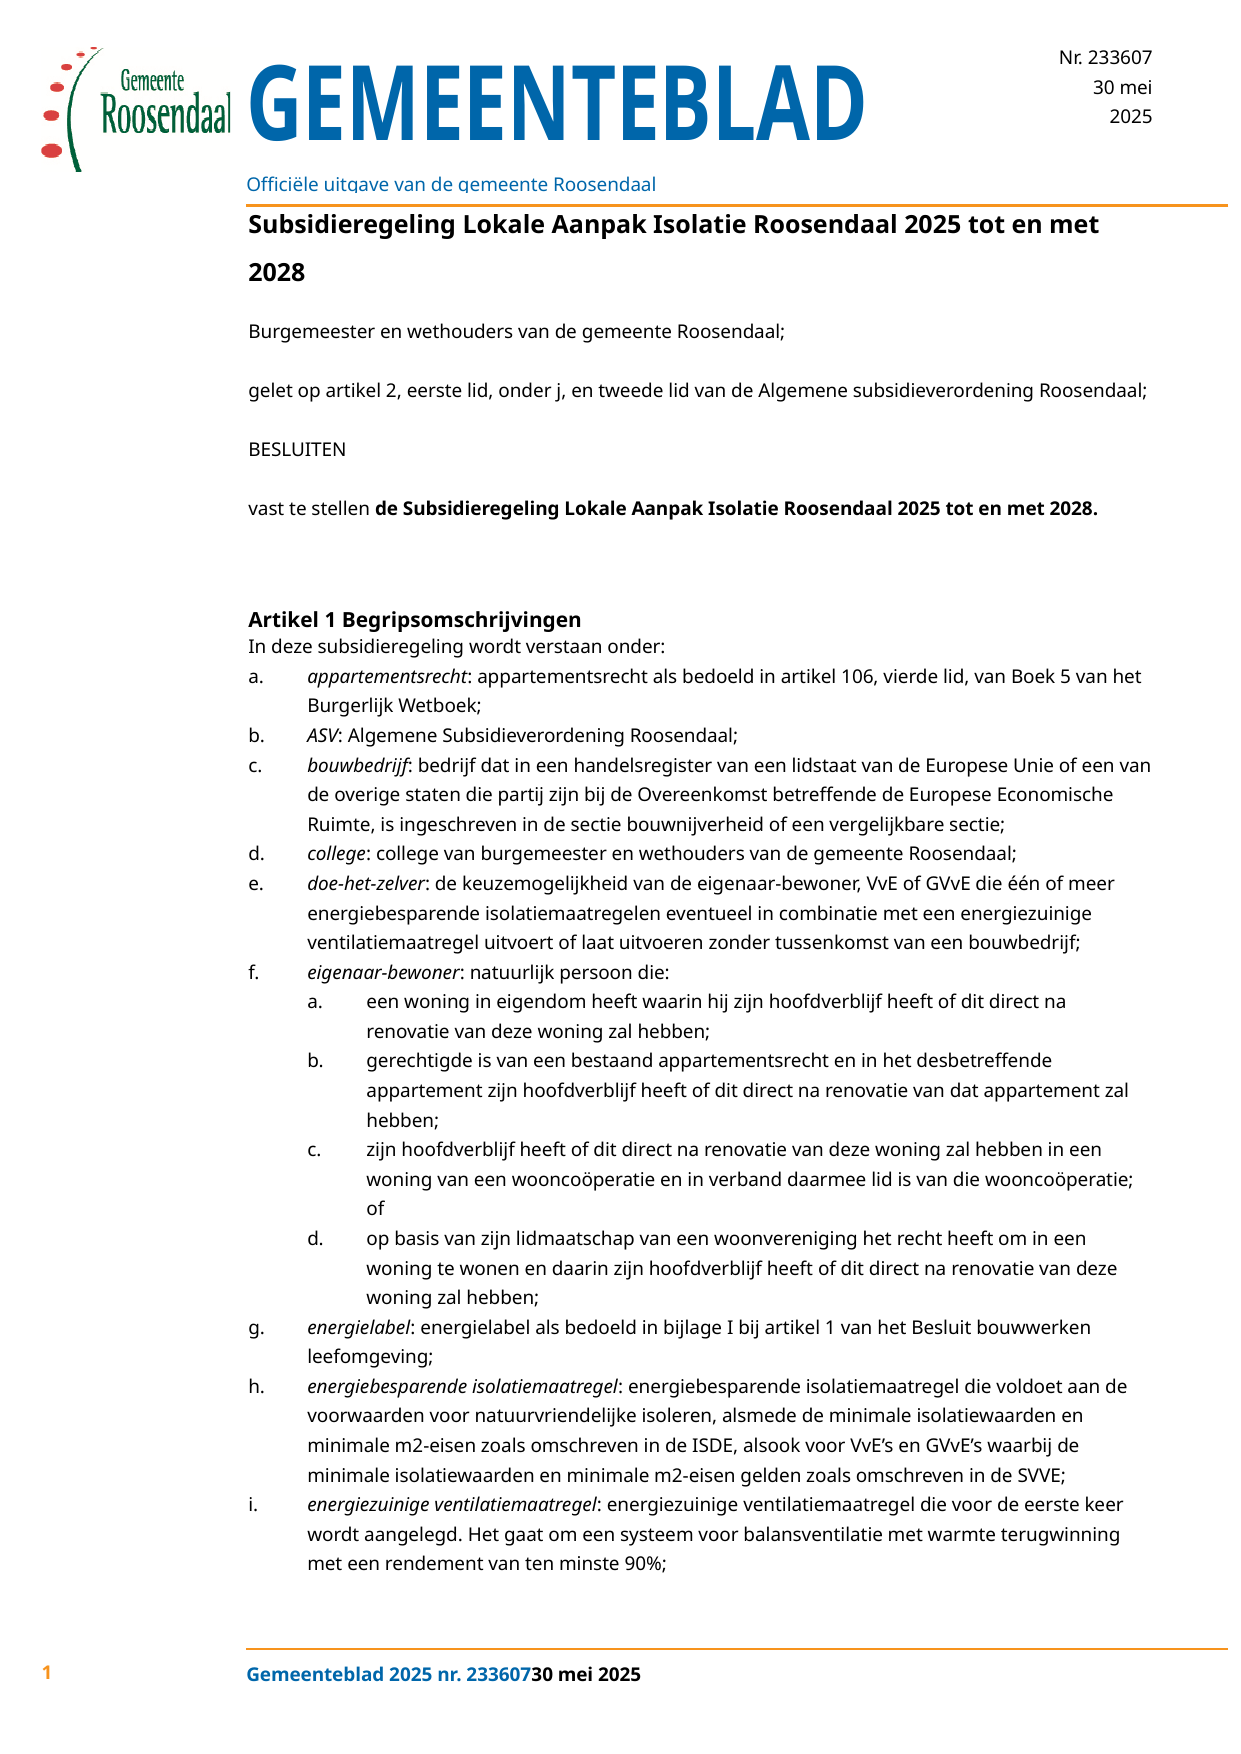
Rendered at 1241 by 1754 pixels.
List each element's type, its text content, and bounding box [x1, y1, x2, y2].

list zijn hoofdverblijf heeft of dit direct na renovatie van deze woning zal hebben in een woning van een wooncoöperatie en in verband daarmee lid is van die wooncoöperatie; of [307, 1136, 1152, 1221]
text Artikel 1 Begripsomschrijvingen [248, 605, 1152, 633]
text gelet op artikel 2, eerste lid, onder j, en tweede lid van de Algemene subsidieverordening Roosendaal; [248, 377, 1152, 403]
text Burgemeester en wethouders van de gemeente Roosendaal; [248, 318, 1152, 344]
list energiebesparende isolatiemaatregel: energiebesparende isolatiemaatregel die voldoet aan de voorwaarden voor natuurvriendelijke isoleren, alsmede de minimale isolatiewaarden en minimale m2-eisen zoals omschreven in de ISDE, alsook voor VvE’s en GVvE’s waarbij de minimale isolatiewaarden en minimale m2-eisen gelden zoals omschreven in de SVVE; [248, 1373, 1152, 1487]
picture [41, 47, 231, 172]
list doe-het-zelver: de keuzemogelijkheid van de eigenaar-bewoner, VvE of GVvE die één of meer energiebesparende isolatiemaatregelen eventueel in combinatie met een energiezuinige ventilatiemaatregel uitvoert of laat uitvoeren zonder tussenkomst van een bouwbedrijf; [248, 870, 1152, 955]
list op basis van zijn lidmaatschap van een woonvereniging het recht heeft om in een woning te wonen en daarin zijn hoofdverblijf heeft of dit direct na renovatie van deze woning zal hebben; [307, 1225, 1152, 1310]
text Subsidieregeling Lokale Aanpak Isolatie Roosendaal 2025 tot en met 2028 [248, 207, 1152, 288]
list energiezuinige ventilatiemaatregel: energiezuinige ventilatiemaatregel die voor de eerste keer wordt aangelegd. Het gaat om een systeem voor balansventilatie met warmte terugwinning met een rendement van ten minste 90%; [248, 1491, 1152, 1576]
list energielabel: energielabel als bedoeld in bijlage I bij artikel 1 van het Besluit bouwwerken leefomgeving; [248, 1314, 1152, 1369]
list appartementsrecht: appartementsrecht als bedoeld in artikel 106, vierde lid, van Boek 5 van het Burgerlijk Wetboek; [248, 663, 1152, 718]
list ASV: Algemene Subsidieverordening Roosendaal; [248, 722, 1152, 748]
list bouwbedrijf: bedrijf dat in een handelsregister van een lidstaat van de Europese Unie of een van de overige staten die partij zijn bij de Overeenkomst betreffende de Europese Economische Ruimte, is ingeschreven in de sectie bouwnijverheid of een vergelijkbare sectie; [248, 752, 1152, 837]
text BESLUITEN [248, 436, 1152, 462]
list eigenaar-bewoner: natuurlijk persoon die: [248, 959, 1152, 984]
list een woning in eigendom heeft waarin hij zijn hoofdverblijf heeft of dit direct na renovatie van deze woning zal hebben; [307, 988, 1152, 1044]
text In deze subsidieregeling wordt verstaan onder: [248, 633, 1152, 659]
text vast te stellen de Subsidieregeling Lokale Aanpak Isolatie Roosendaal 2025 tot en met 2028. [248, 495, 1152, 521]
list gerechtigde is van een bestaand appartementsrecht en in het desbetreffende appartement zijn hoofdverblijf heeft of dit direct na renovatie van dat appartement zal hebben; [307, 1048, 1152, 1132]
list college: college van burgemeester en wethouders van de gemeente Roosendaal; [248, 841, 1152, 866]
